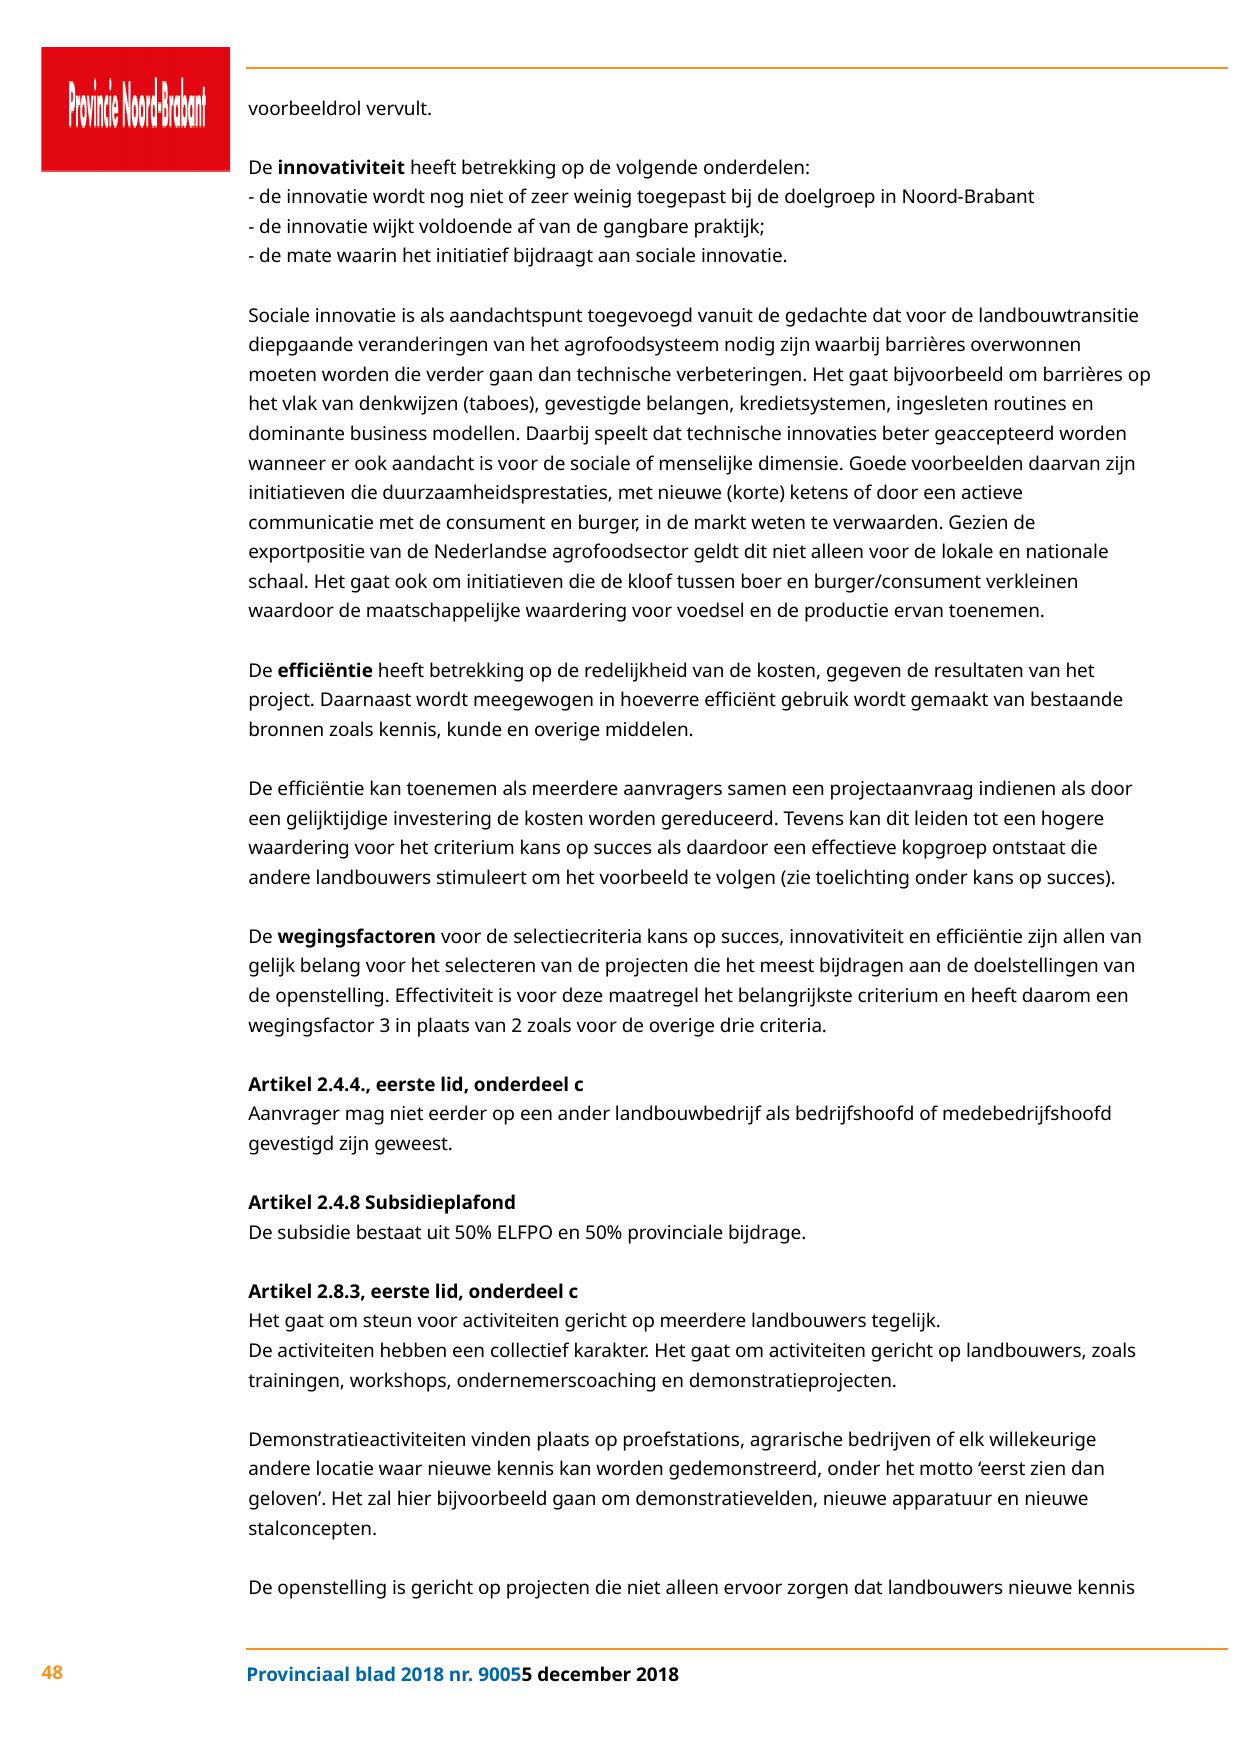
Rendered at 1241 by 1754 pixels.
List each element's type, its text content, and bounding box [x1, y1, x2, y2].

text De efficiëntie heeft betrekking op de redelijkheid van de kosten, gegeven de resultaten van het project. Daarnaast wordt meegewogen in hoeverre efficiënt gebruik wordt gemaakt van bestaande bronnen zoals kennis, kunde en overige middelen. [248, 657, 1152, 742]
text Demonstratieactiviteiten vinden plaats op proefstations, agrarische bedrijven of elk willekeurige andere locatie waar nieuwe kennis kan worden gedemonstreerd, onder het motto ‘eerst zien dan geloven’. Het zal hier bijvoorbeeld gaan om demonstratievelden, nieuwe apparatuur en nieuwe stalconcepten. [248, 1426, 1152, 1541]
text De efficiëntie kan toenemen als meerdere aanvragers samen een projectaanvraag indienen als door een gelijktijdige investering de kosten worden gereduceerd. Tevens kan dit leiden tot een hogere waardering voor het criterium kans op succes als daardoor een effectieve kopgroep ontstaat die andere landbouwers stimuleert om het voorbeeld te volgen (zie toelichting onder kans op succes). [248, 775, 1152, 890]
text - de innovatie wijkt voldoende af van de gangbare praktijk; [248, 213, 1152, 239]
text De wegingsfactoren voor de selectiecriteria kans op succes, innovativiteit en efficiëntie zijn allen van gelijk belang voor het selecteren van de projecten die het meest bijdragen aan de doelstellingen van de openstelling. Effectiviteit is voor deze maatregel het belangrijkste criterium en heeft daarom een wegingsfactor 3 in plaats van 2 zoals voor de overige drie criteria. [248, 923, 1152, 1038]
text - de innovatie wordt nog niet of zeer weinig toegepast bij de doelgroep in Noord-Brabant [248, 183, 1152, 209]
text De innovativiteit heeft betrekking op de volgende onderdelen: [248, 154, 1152, 180]
text voorbeeldrol vervult. [248, 95, 1152, 121]
text Artikel 2.8.3, eerste lid, onderdeel c [248, 1278, 1152, 1304]
text De subsidie bestaat uit 50% ELFPO en 50% provinciale bijdrage. [248, 1219, 1152, 1245]
text Artikel 2.4.4., eerste lid, onderdeel c [248, 1071, 1152, 1097]
text Sociale innovatie is als aandachtspunt toegevoegd vanuit de gedachte dat voor de landbouwtransitie diepgaande veranderingen van het agrofoodsysteem nodig zijn waarbij barrières overwonnen moeten worden die verder gaan dan technische verbeteringen. Het gaat bijvoorbeeld om barrières op het vlak van denkwijzen (taboes), gevestigde belangen, kredietsystemen, ingesleten routines en dominante business modellen. Daarbij speelt dat technische innovaties beter geaccepteerd worden wanneer er ook aandacht is voor de sociale of menselijke dimensie. Goede voorbeelden daarvan zijn initiatieven die duurzaamheidsprestaties, met nieuwe (korte) ketens of door een actieve communicatie met de consument en burger, in de markt weten te verwaarden. Gezien de exportpositie van de Nederlandse agrofoodsector geldt dit niet alleen voor de lokale en nationale schaal. Het gaat ook om initiatieven die de kloof tussen boer en burger/consument verkleinen waardoor de maatschappelijke waardering voor voedsel en de productie ervan toenemen. [248, 302, 1152, 623]
text Het gaat om steun voor activiteiten gericht op meerdere landbouwers tegelijk. [248, 1308, 1152, 1333]
text - de mate waarin het initiatief bijdraagt aan sociale innovatie. [248, 243, 1152, 268]
text Artikel 2.4.8 Subsidieplafond [248, 1189, 1152, 1215]
text De activiteiten hebben een collectief karakter. Het gaat om activiteiten gericht op landbouwers, zoals trainingen, workshops, ondernemerscoaching en demonstratieprojecten. [248, 1337, 1152, 1393]
picture [41, 47, 231, 172]
text De openstelling is gericht op projecten die niet alleen ervoor zorgen dat landbouwers nieuwe kennis [248, 1574, 1152, 1600]
text Aanvrager mag niet eerder op een ander landbouwbedrijf als bedrijfshoofd of medebedrijfshoofd gevestigd zijn geweest. [248, 1101, 1152, 1156]
